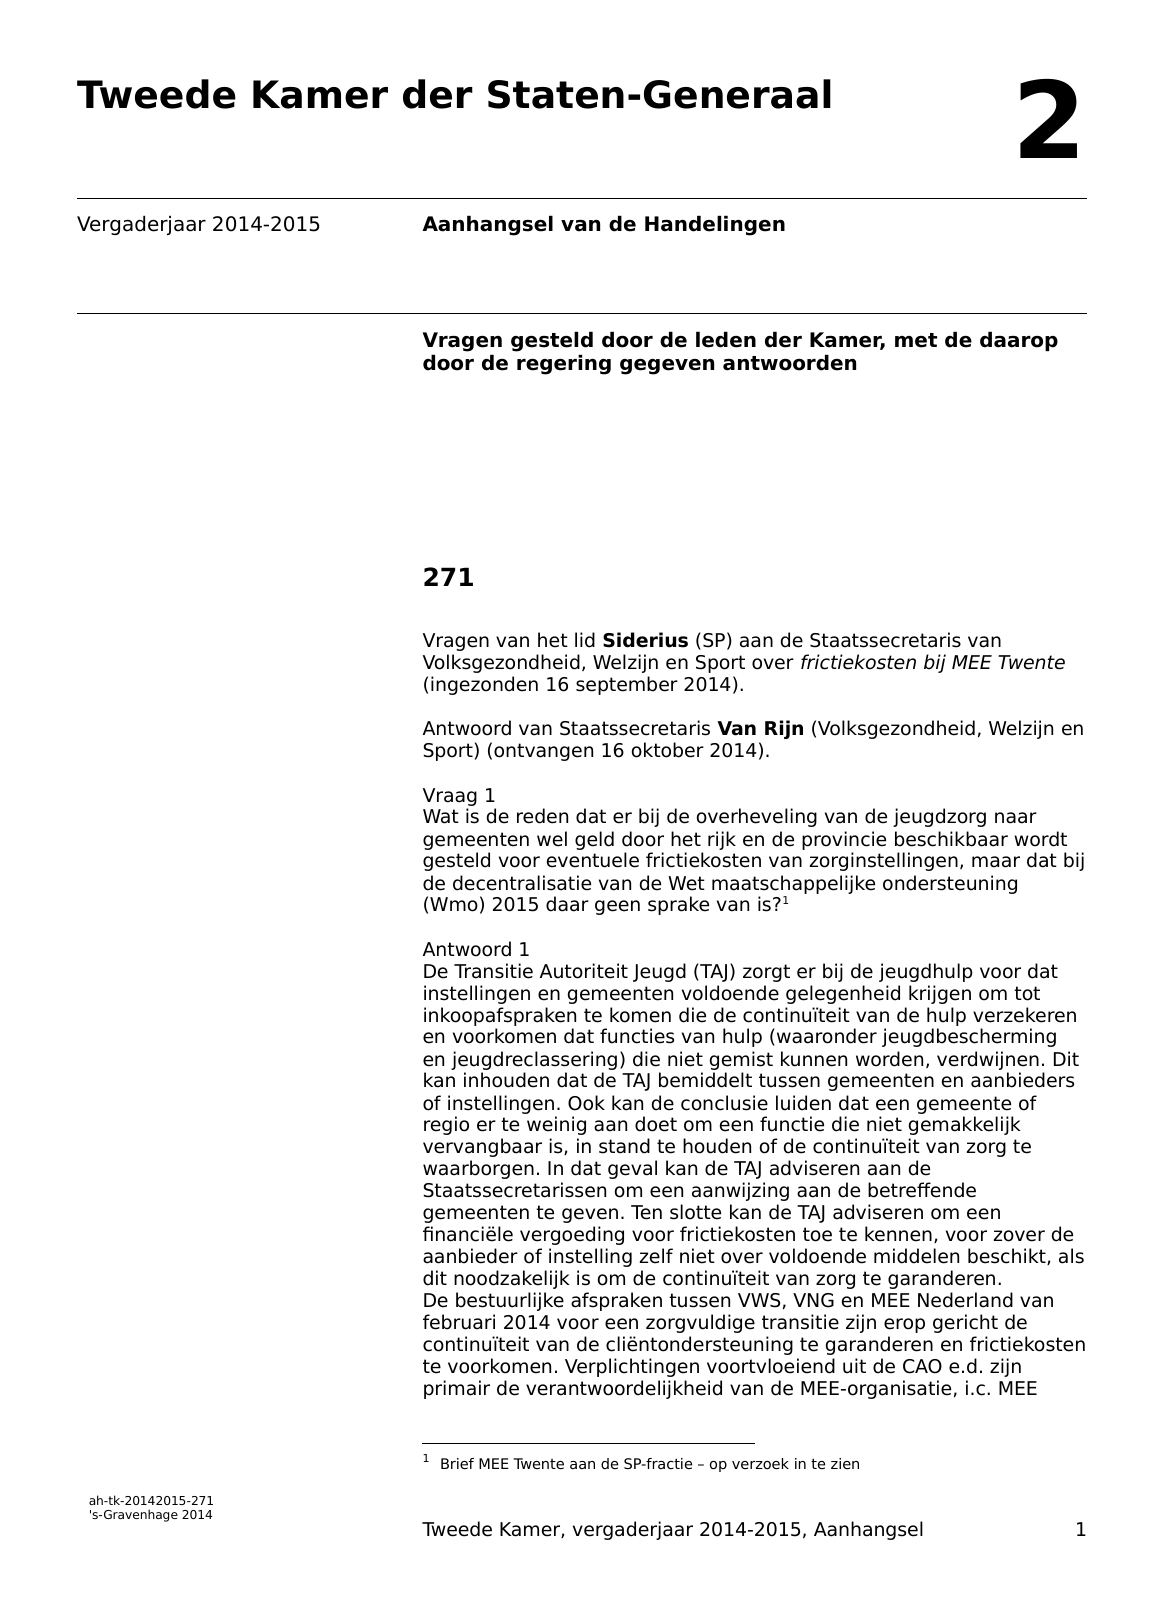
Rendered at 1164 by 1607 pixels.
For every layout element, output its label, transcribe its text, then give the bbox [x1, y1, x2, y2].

text De Transitie Autoriteit Jeugd (TAJ) zorgt er bij de jeugdhulp voor dat instellingen en gemeenten voldoende gelegenheid krijgen om tot inkoopafspraken te komen die de continuïteit van de hulp verzekeren en voorkomen dat functies van hulp (waaronder jeugdbescherming en jeugdreclassering) die niet gemist kunnen worden, verdwijnen. Dit kan inhouden dat de TAJ bemiddelt tussen gemeenten en aanbieders of instellingen. Ook kan de conclusie luiden dat een gemeente of regio er te weinig aan doet om een functie die niet gemakkelijk vervangbaar is, in stand te houden of de continuïteit van zorg te waarborgen. In dat geval kan de TAJ adviseren aan de Staatssecretarissen om een aanwijzing aan de betreffende gemeenten te geven. Ten slotte kan de TAJ adviseren om een financiële vergoeding voor frictiekosten toe te kennen, voor zover de aanbieder of instelling zelf niet over voldoende middelen beschikt, als dit noodzakelijk is om de continuïteit van zorg te garanderen. [422, 961, 1087, 1290]
table_cell Aanhangsel van de Handelingen [422, 199, 1087, 313]
text Brief MEE Twente aan de SP-fractie – op verzoek in te zien [422, 1452, 1087, 1474]
text 271 [422, 563, 1087, 592]
text ah-tk-20142015-271 [88, 1494, 323, 1508]
table_header 2 [886, 59, 1087, 198]
text Vragen van het lid Siderius (SP) aan de Staatssecretaris van Volksgezondheid, Welzijn en Sport over frictiekosten bij MEE Twente (ingezonden 16 september 2014). [422, 630, 1087, 696]
text Vraag 1 [422, 784, 1087, 806]
table_cell [77, 314, 422, 375]
text De bestuurlijke afspraken tussen VWS, VNG en MEE Nederland van februari 2014 voor een zorgvuldige transitie zijn erop gericht de continuïteit van de cliëntondersteuning te garanderen en frictiekosten te voorkomen. Verplichtingen voortvloeiend uit de CAO e.d. zijn primair de verantwoordelijkheid van de MEE-organisatie, i.c. MEE [422, 1290, 1087, 1400]
table_cell Vergaderjaar 2014-2015 [77, 199, 422, 313]
table_cell Vragen gesteld door de leden der Kamer, met de daarop door de regering gegeven antwoorden [422, 314, 1087, 375]
text Antwoord 1 [422, 938, 1087, 961]
text Wat is de reden dat er bij de overheveling van de jeugdzorg naar gemeenten wel geld door het rijk en de provincie beschikbaar wordt gesteld voor eventuele frictiekosten van zorginstellingen, maar dat bij de decentralisatie van de Wet maatschappelijke ondersteuning (Wmo) 2015 daar geen sprake van is? [422, 806, 1087, 916]
text 's-Gravenhage 2014 [88, 1508, 323, 1522]
text Antwoord van Staatssecretaris Van Rijn (Volksgezondheid, Welzijn en Sport) (ontvangen 16 oktober 2014). [422, 718, 1087, 762]
table_header Tweede Kamer der Staten-Generaal [77, 59, 886, 198]
